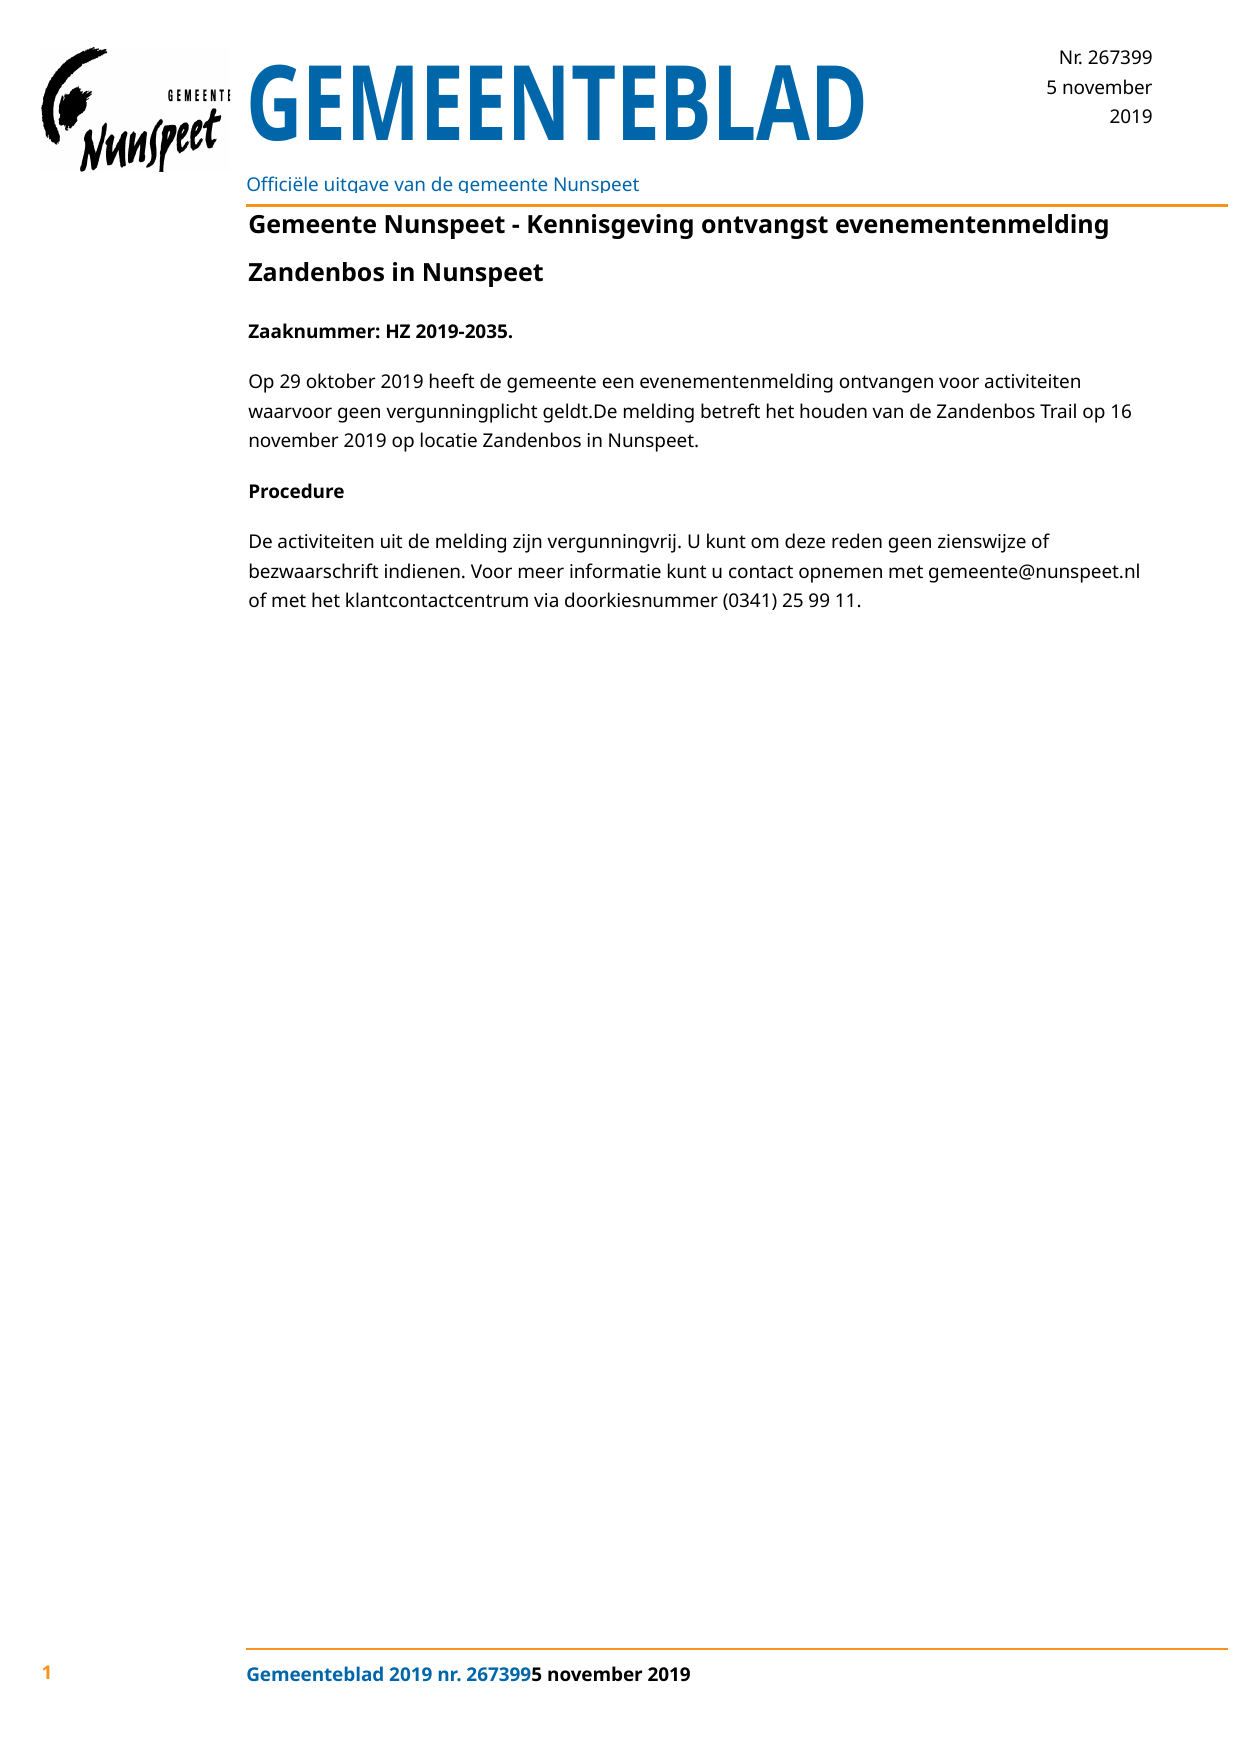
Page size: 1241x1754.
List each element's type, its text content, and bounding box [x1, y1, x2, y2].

text Gemeente Nunspeet - Kennisgeving ontvangst evenementenmelding Zandenbos in Nunspeet [248, 207, 1152, 288]
picture [41, 47, 231, 172]
text Procedure [248, 478, 1152, 504]
text De activiteiten uit de melding zijn vergunningvrij. U kunt om deze reden geen zienswijze of bezwaarschrift indienen. Voor meer informatie kunt u contact opnemen met gemeente@nunspeet.nl of met het klantcontactcentrum via doorkiesnummer (0341) 25 99 11. [248, 528, 1152, 613]
text Op 29 oktober 2019 heeft de gemeente een evenementenmelding ontvangen voor activiteiten waarvoor geen vergunningplicht geldt.De melding betreft het houden van de Zandenbos Trail op 16 november 2019 op locatie Zandenbos in Nunspeet. [248, 368, 1152, 453]
text Zaaknummer: HZ 2019-2035. [248, 318, 1152, 344]
